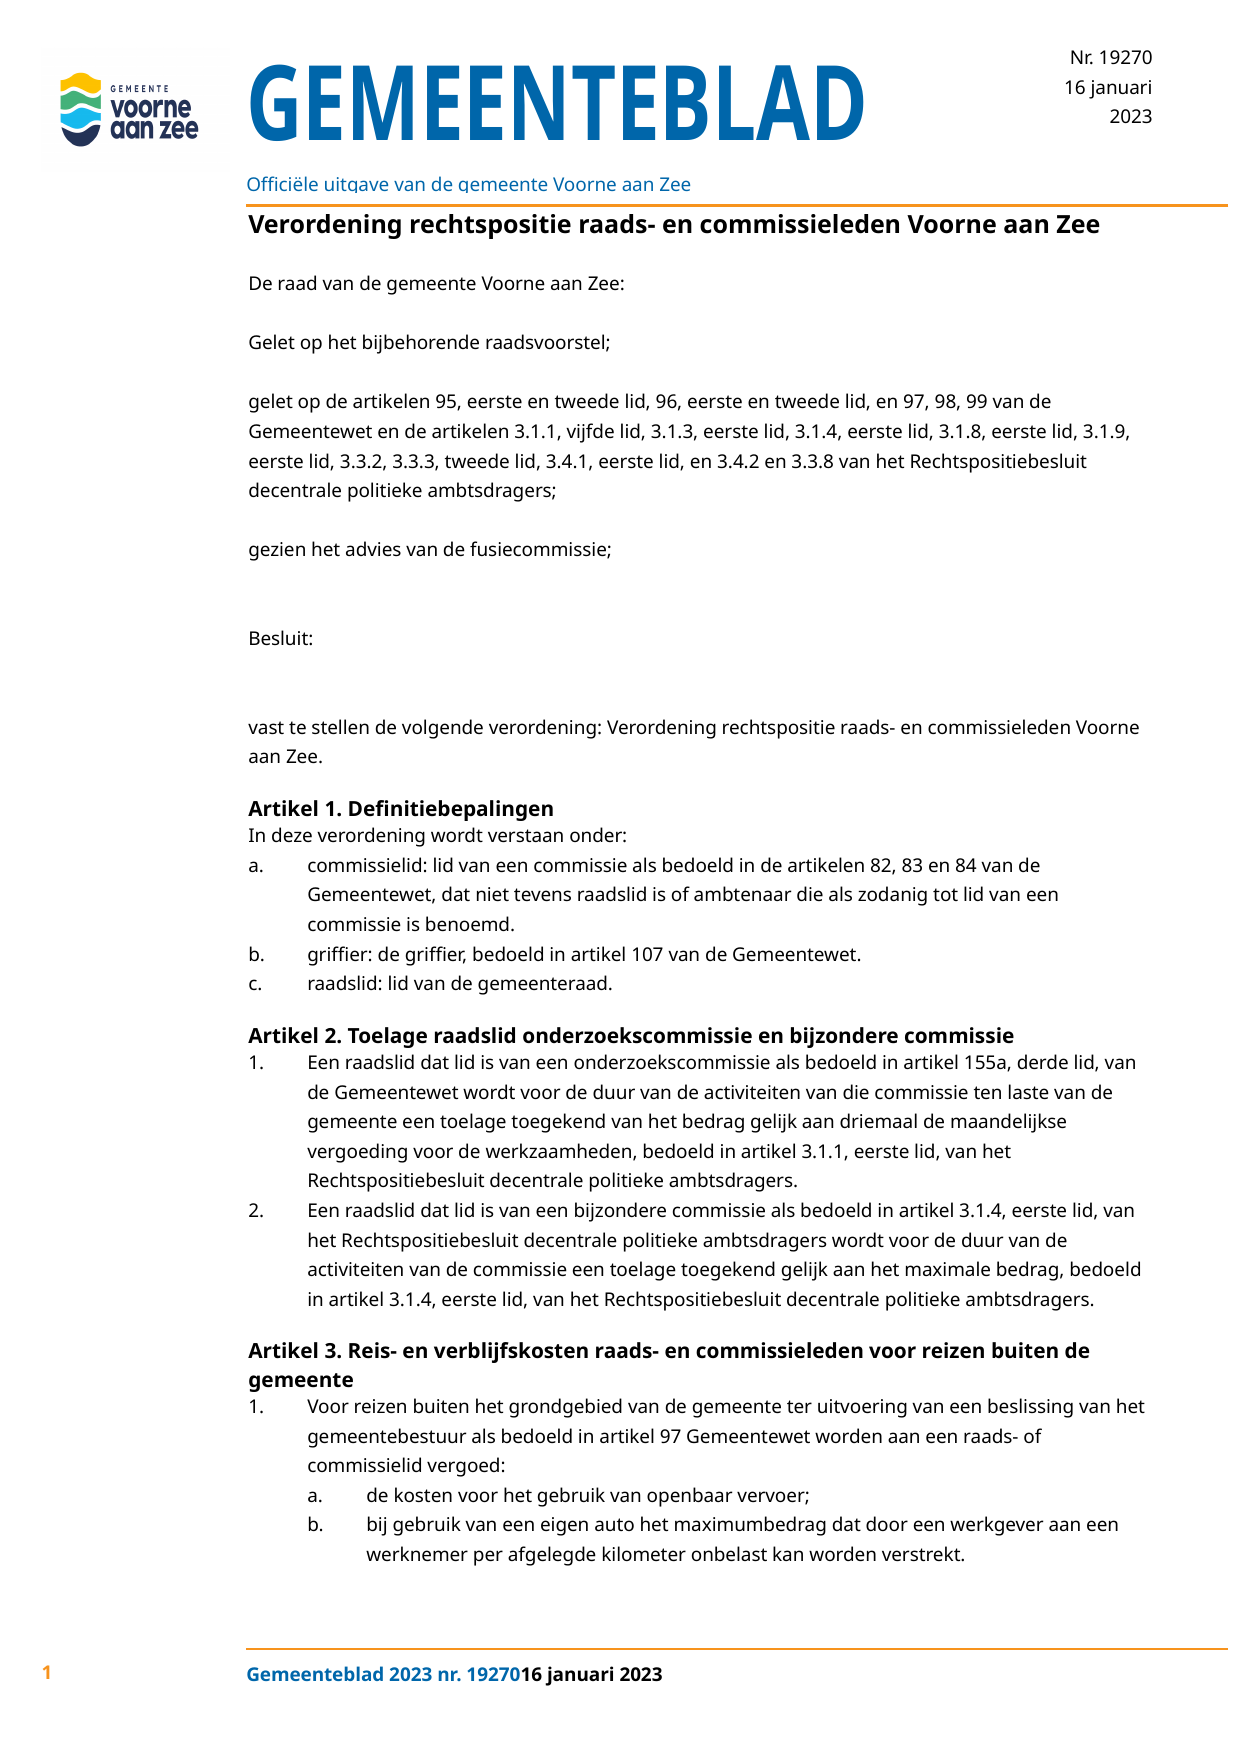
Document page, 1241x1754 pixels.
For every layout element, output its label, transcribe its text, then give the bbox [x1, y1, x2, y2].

text De raad van de gemeente Voorne aan Zee: [248, 270, 1152, 296]
list Een raadslid dat lid is van een bijzondere commissie als bedoeld in artikel 3.1.4, eerste lid, van het Rechtspositiebesluit decentrale politieke ambtsdragers wordt voor de duur van de activiteiten van de commissie een toelage toegekend gelijk aan het maximale bedrag, bedoeld in artikel 3.1.4, eerste lid, van het Rechtspositiebesluit decentrale politieke ambtsdragers. [248, 1197, 1152, 1312]
text Artikel 3. Reis- en verblijfskosten raads- en commissieleden voor reizen buiten de gemeente [248, 1336, 1152, 1393]
text Artikel 2. Toelage raadslid onderzoekscommissie en bijzondere commissie [248, 1021, 1152, 1049]
list commissielid: lid van een commissie als bedoeld in de artikelen 82, 83 en 84 van de Gemeentewet, dat niet tevens raadslid is of ambtenaar die als zodanig tot lid van een commissie is benoemd. [248, 852, 1152, 937]
text Besluit: [248, 625, 1152, 651]
picture [41, 47, 231, 172]
text Artikel 1. Definitiebepalingen [248, 794, 1152, 822]
list Een raadslid dat lid is van een onderzoekscommissie als bedoeld in artikel 155a, derde lid, van de Gemeentewet wordt voor de duur van de activiteiten van die commissie ten laste van de gemeente een toelage toegekend van het bedrag gelijk aan driemaal de maandelijkse vergoeding voor de werkzaamheden, bedoeld in artikel 3.1.1, eerste lid, van het Rechtspositiebesluit decentrale politieke ambtsdragers. [248, 1049, 1152, 1193]
text gezien het advies van de fusiecommissie; [248, 537, 1152, 562]
list Voor reizen buiten het grondgebied van de gemeente ter uitvoering van een beslissing van het gemeentebestuur als bedoeld in artikel 97 Gemeentewet worden aan een raads- of commissielid vergoed: [248, 1393, 1152, 1478]
list de kosten voor het gebruik van openbaar vervoer; [307, 1482, 1152, 1508]
text Verordening rechtspositie raads- en commissieleden Voorne aan Zee [248, 207, 1152, 241]
list raadslid: lid van de gemeenteraad. [248, 970, 1152, 996]
text gelet op de artikelen 95, eerste en tweede lid, 96, eerste en tweede lid, en 97, 98, 99 van de Gemeentewet en de artikelen 3.1.1, vijfde lid, 3.1.3, eerste lid, 3.1.4, eerste lid, 3.1.8, eerste lid, 3.1.9, eerste lid, 3.3.2, 3.3.3, tweede lid, 3.4.1, eerste lid, en 3.4.2 en 3.3.8 van het Rechtspositiebesluit decentrale politieke ambtsdragers; [248, 389, 1152, 503]
list bij gebruik van een eigen auto het maximumbedrag dat door een werkgever aan een werknemer per afgelegde kilometer onbelast kan worden verstrekt. [307, 1512, 1152, 1567]
text In deze verordening wordt verstaan onder: [248, 822, 1152, 848]
text Gelet op het bijbehorende raadsvoorstel; [248, 329, 1152, 355]
text vast te stellen de volgende verordening: Verordening rechtspositie raads- en commissieleden Voorne aan Zee. [248, 714, 1152, 769]
list griffier: de griffier, bedoeld in artikel 107 van de Gemeentewet. [248, 941, 1152, 967]
